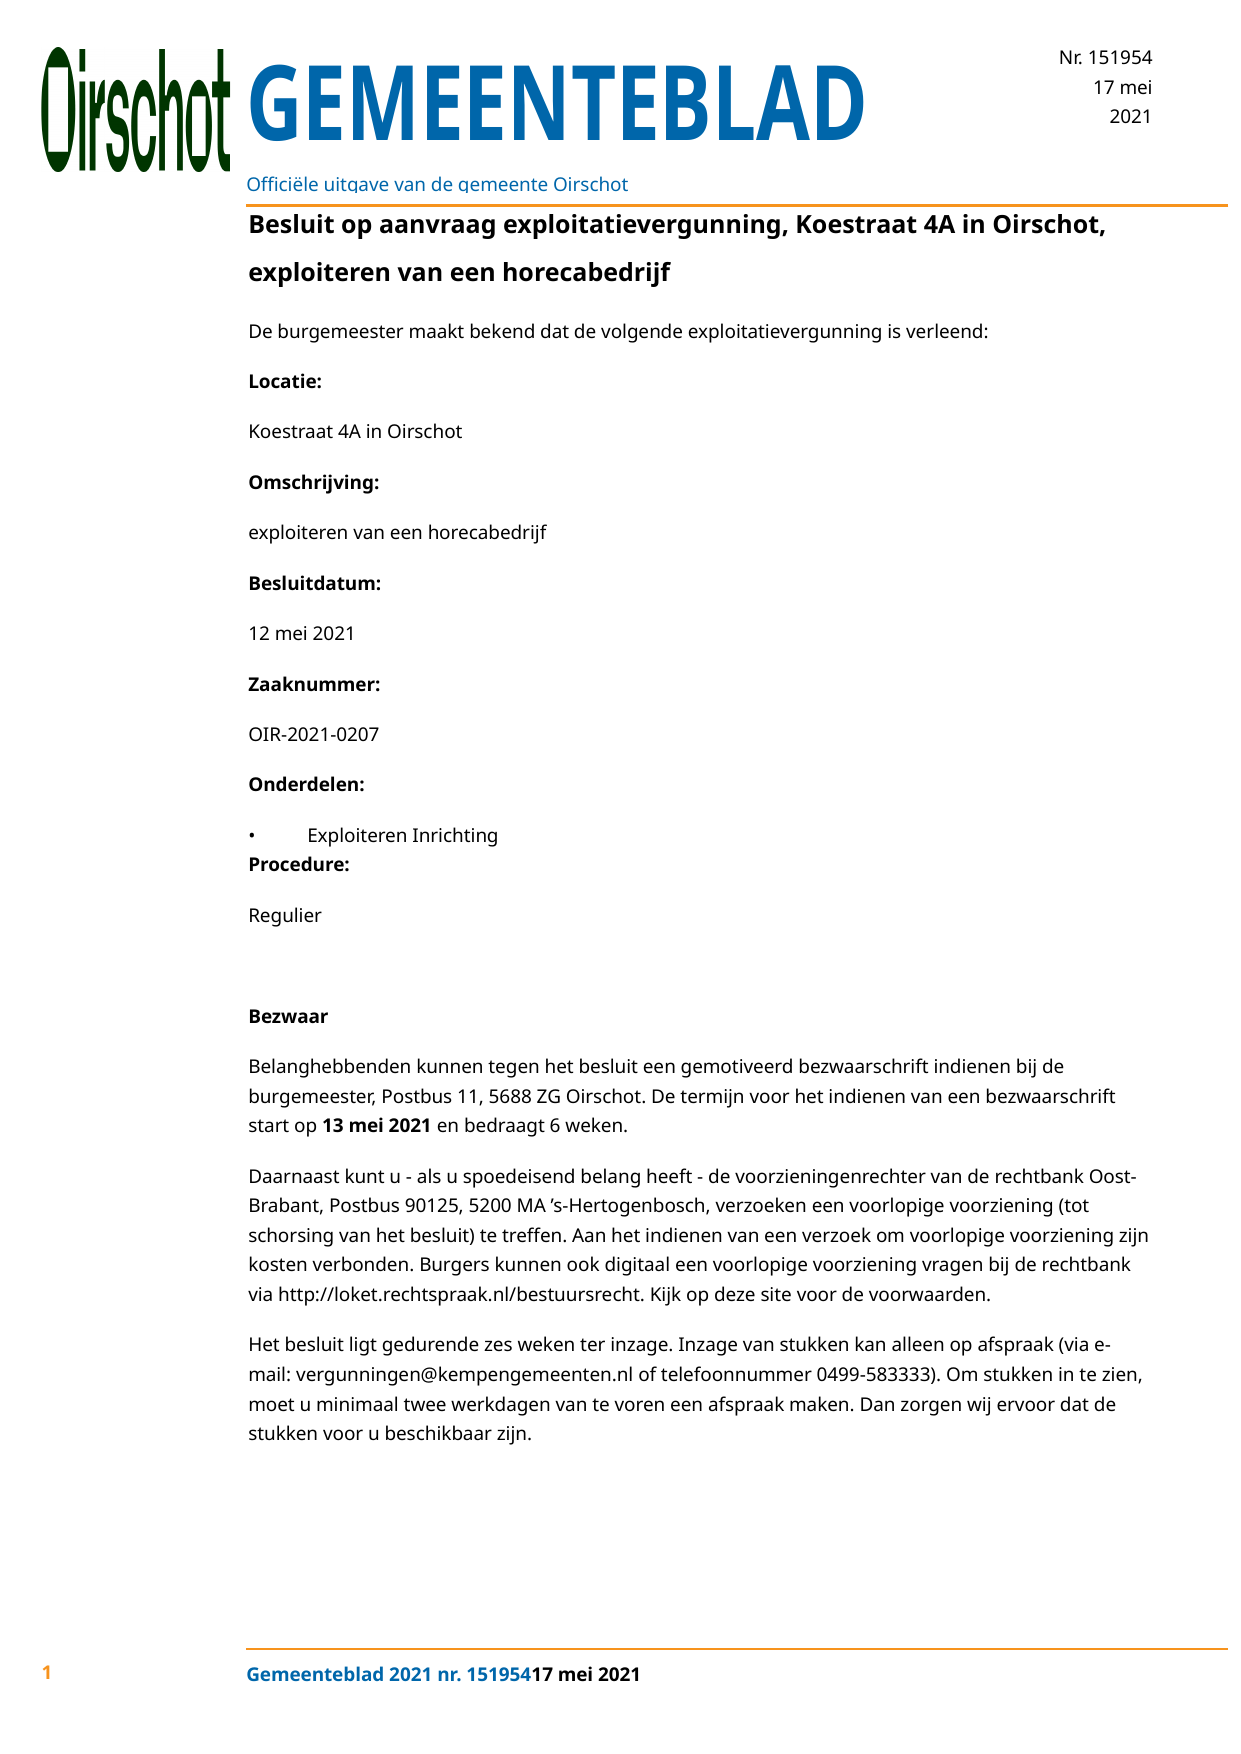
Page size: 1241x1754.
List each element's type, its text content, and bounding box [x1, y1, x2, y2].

text exploiteren van een horecabedrijf [248, 519, 1152, 545]
text Onderdelen: [248, 772, 1152, 797]
picture [41, 47, 231, 172]
text Omschrijving: [248, 469, 1152, 495]
text OIR-2021-0207 [248, 721, 1152, 747]
text Daarnaast kunt u - als u spoedeisend belang heeft - de voorzieningenrechter van de rechtbank Oost-Brabant, Postbus 90125, 5200 MA ’s-Hertogenbosch, verzoeken een voorlopige voorziening (tot schorsing van het besluit) te treffen. Aan het indienen van een verzoek om voorlopige voorziening zijn kosten verbonden. Burgers kunnen ook digitaal een voorlopige voorziening vragen bij de rechtbank via http://loket.rechtspraak.nl/bestuursrecht. Kijk op deze site voor de voorwaarden. [248, 1163, 1152, 1307]
text Procedure: [248, 852, 1152, 877]
text Belanghebbenden kunnen tegen het besluit een gemotiveerd bezwaarschrift indienen bij de burgemeester, Postbus 11, 5688 ZG Oirschot. De termijn voor het indienen van een bezwaarschrift start op 13 mei 2021 en bedraagt 6 weken. [248, 1053, 1152, 1138]
text Regulier [248, 902, 1152, 928]
text Zaaknummer: [248, 671, 1152, 697]
text De burgemeester maakt bekend dat de volgende exploitatievergunning is verleend: [248, 318, 1152, 344]
text Besluit op aanvraag exploitatievergunning, Koestraat 4A in Oirschot, exploiteren van een horecabedrijf [248, 207, 1152, 288]
list Exploiteren Inrichting [248, 822, 1152, 848]
text Het besluit ligt gedurende zes weken ter inzage. Inzage van stukken kan alleen op afspraak (via e-mail: vergunningen@kempengemeenten.nl of telefoonnummer 0499-583333). Om stukken in te zien, moet u minimaal twee werkdagen van te voren een afspraak maken. Dan zorgen wij ervoor dat de stukken voor u beschikbaar zijn. [248, 1332, 1152, 1446]
text Bezwaar [248, 1003, 1152, 1029]
text Koestraat 4A in Oirschot [248, 419, 1152, 444]
text Besluitdatum: [248, 570, 1152, 596]
text 12 mei 2021 [248, 620, 1152, 646]
text Locatie: [248, 368, 1152, 394]
